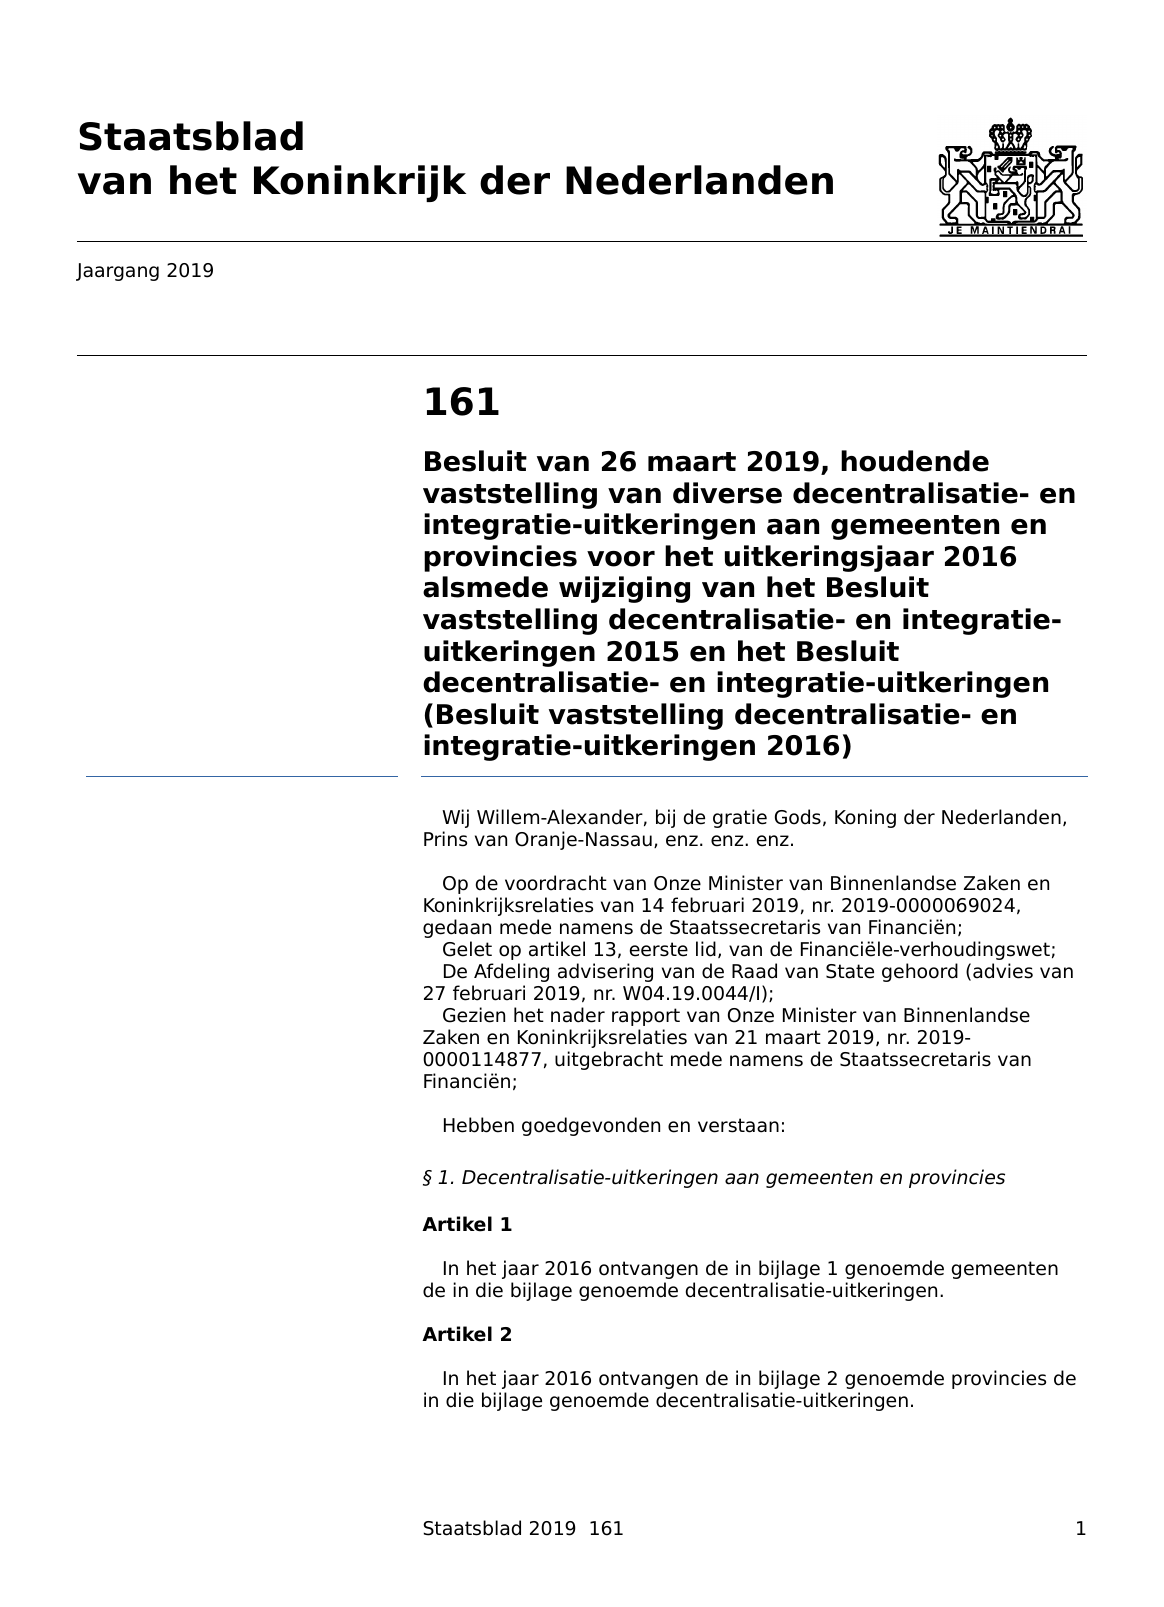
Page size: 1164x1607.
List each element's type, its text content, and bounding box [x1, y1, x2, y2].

text Op de voordracht van Onze Minister van Binnenlandse Zaken en Koninkrijksrelaties van 14 februari 2019, nr. 2019-0000069024, gedaan mede namens de Staatssecretaris van Financiën; [422, 873, 1087, 939]
subtitle Artikel 2 [422, 1324, 1087, 1346]
table_cell Jaargang 2019 [77, 242, 1087, 355]
picture [936, 115, 1087, 240]
table_header [886, 100, 1087, 241]
text Gelet op artikel 13, eerste lid, van de Financiële-verhoudingswet; [422, 939, 1087, 961]
text Besluit van 26 maart 2019, houdende vaststelling van diverse decentralisatie- en integratie-uitkeringen aan gemeenten en provincies voor het uitkeringsjaar 2016 alsmede wijziging van het Besluit vaststelling decentralisatie- en integratie-uitkeringen 2015 en het Besluit decentralisatie- en integratie-uitkeringen (Besluit vaststelling decentralisatie- en integratie-uitkeringen 2016) [422, 447, 1087, 762]
table_header Staatsblad van het Koninkrijk der Nederlanden [77, 100, 886, 241]
text In het jaar 2016 ontvangen de in bijlage 1 genoemde gemeenten de in die bijlage genoemde decentralisatie-uitkeringen. [422, 1258, 1087, 1302]
text Wij Willem-Alexander, bij de gratie Gods, Koning der Nederlanden, Prins van Oranje-Nassau, enz. enz. enz. [422, 807, 1087, 851]
subtitle 161 [422, 381, 1087, 424]
subtitle § 1. Decentralisatie-uitkeringen aan gemeenten en provincies [422, 1167, 1087, 1189]
text In het jaar 2016 ontvangen de in bijlage 2 genoemde provincies de in die bijlage genoemde decentralisatie-uitkeringen. [422, 1368, 1087, 1412]
text Hebben goedgevonden en verstaan: [422, 1115, 1087, 1137]
subtitle Artikel 1 [422, 1214, 1087, 1236]
text Gezien het nader rapport van Onze Minister van Binnenlandse Zaken en Koninkrijksrelaties van 21 maart 2019, nr. 2019-0000114877, uitgebracht mede namens de Staatssecretaris van Financiën; [422, 1004, 1087, 1092]
text De Afdeling advisering van de Raad van State gehoord (advies van 27 februari 2019, nr. W04.19.0044/I); [422, 961, 1087, 1004]
